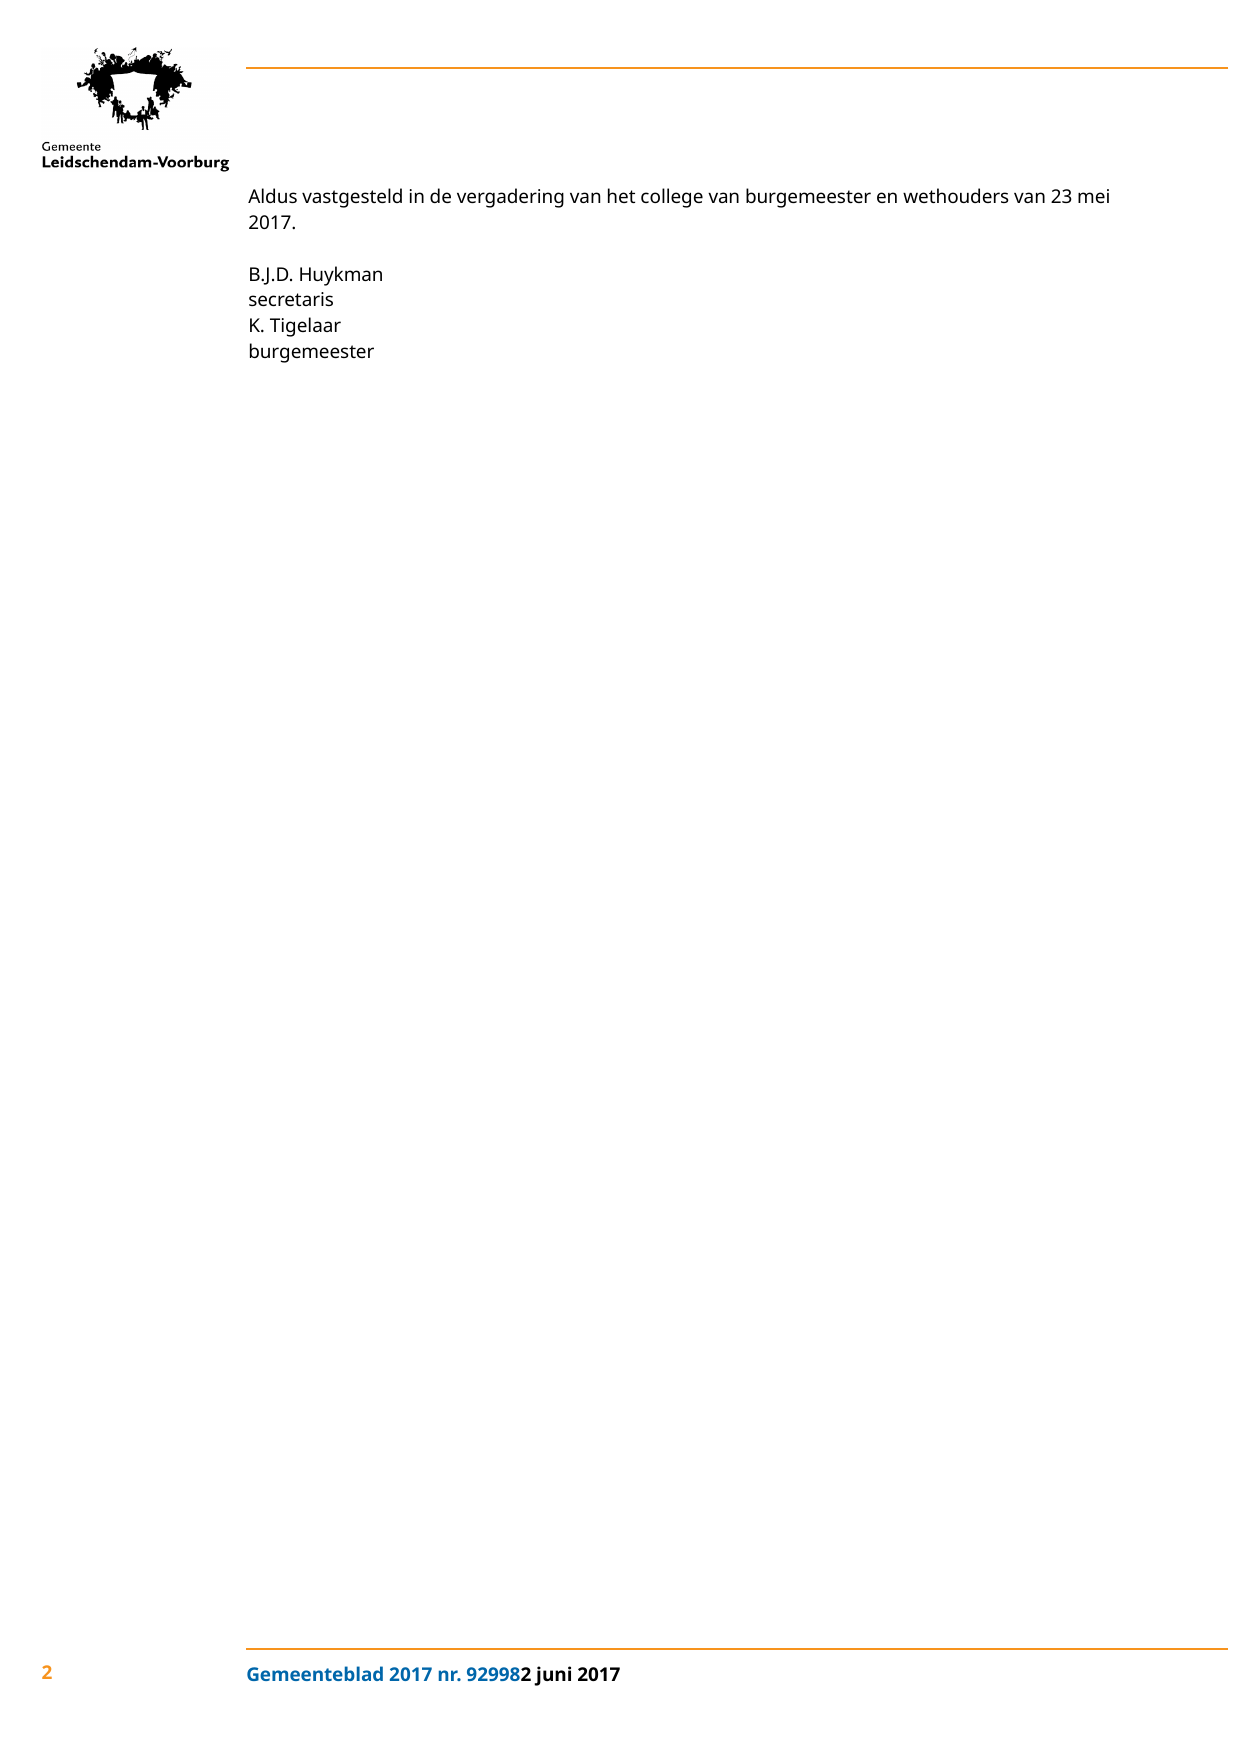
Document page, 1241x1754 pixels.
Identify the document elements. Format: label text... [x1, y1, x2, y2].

picture [41, 47, 231, 172]
text K. Tigelaar [248, 312, 1152, 338]
text Aldus vastgesteld in de vergadering van het college van burgemeester en wethouders van 23 mei 2017. [248, 183, 1152, 235]
text burgemeester [248, 338, 1152, 364]
text B.J.D. Huykman [248, 261, 1152, 286]
text secretaris [248, 286, 1152, 312]
